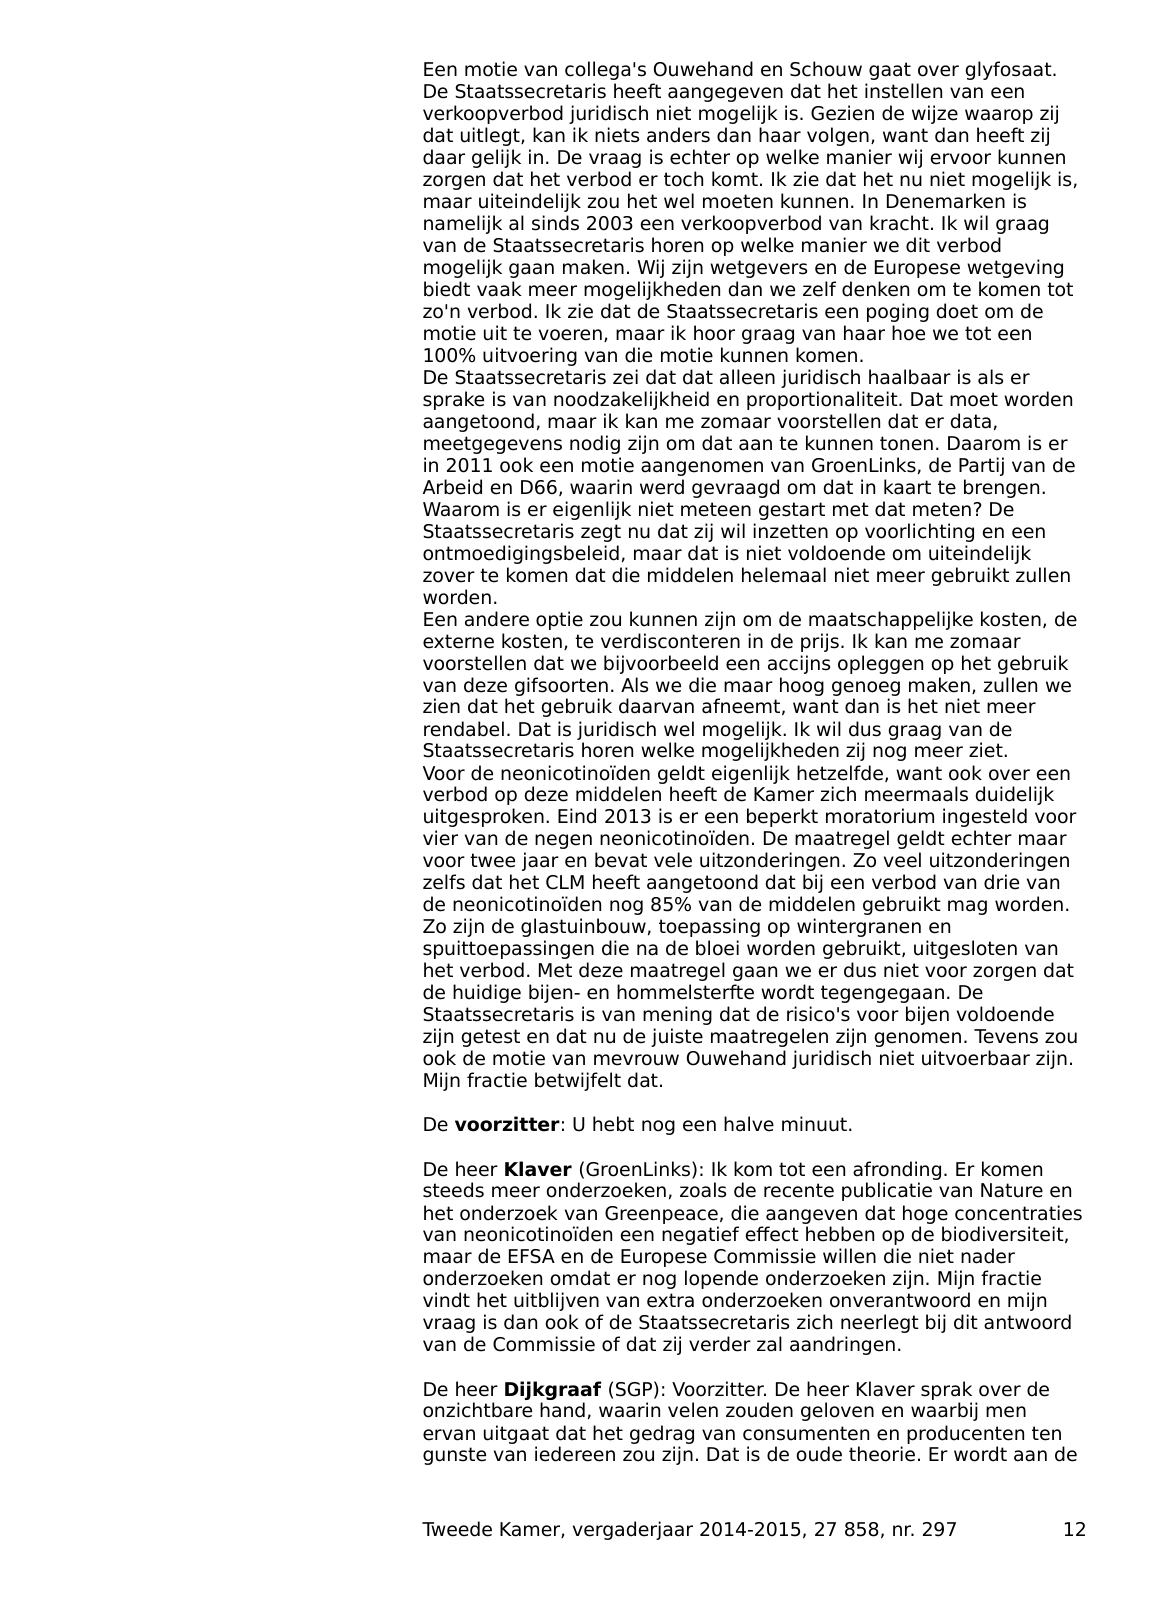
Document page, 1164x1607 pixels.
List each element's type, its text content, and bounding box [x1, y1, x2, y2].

text De heer Klaver (GroenLinks): Ik kom tot een afronding. Er komen steeds meer onderzoeken, zoals de recente publicatie van Nature en het onderzoek van Greenpeace, die aangeven dat hoge concentraties van neonicotinoïden een negatief effect hebben op de biodiversiteit, maar de EFSA en de Europese Commissie willen die niet nader onderzoeken omdat er nog lopende onderzoeken zijn. Mijn fractie vindt het uitblijven van extra onderzoeken onverantwoord en mijn vraag is dan ook of de Staatssecretaris zich neerlegt bij dit antwoord van de Commissie of dat zij verder zal aandringen. [422, 1158, 1087, 1356]
text Voor de neonicotinoïden geldt eigenlijk hetzelfde, want ook over een verbod op deze middelen heeft de Kamer zich meermaals duidelijk uitgesproken. Eind 2013 is er een beperkt moratorium ingesteld voor vier van de negen neonicotinoïden. De maatregel geldt echter maar voor twee jaar en bevat vele uitzonderingen. Zo veel uitzonderingen zelfs dat het CLM heeft aangetoond dat bij een verbod van drie van de neonicotinoïden nog 85% van de middelen gebruikt mag worden. Zo zijn de glastuinbouw, toepassing op wintergranen en spuittoepassingen die na de bloei worden gebruikt, uitgesloten van het verbod. Met deze maatregel gaan we er dus niet voor zorgen dat de huidige bijen- en hommelsterfte wordt tegengegaan. De Staatssecretaris is van mening dat de risico's voor bijen voldoende zijn getest en dat nu de juiste maatregelen zijn genomen. Tevens zou ook de motie van mevrouw Ouwehand juridisch niet uitvoerbaar zijn. Mijn fractie betwijfelt dat. [422, 762, 1087, 1092]
text De voorzitter: U hebt nog een halve minuut. [422, 1114, 1087, 1136]
text Een motie van collega's Ouwehand en Schouw gaat over glyfosaat. De Staatssecretaris heeft aangegeven dat het instellen van een verkoopverbod juridisch niet mogelijk is. Gezien de wijze waarop zij dat uitlegt, kan ik niets anders dan haar volgen, want dan heeft zij daar gelijk in. De vraag is echter op welke manier wij ervoor kunnen zorgen dat het verbod er toch komt. Ik zie dat het nu niet mogelijk is, maar uiteindelijk zou het wel moeten kunnen. In Denemarken is namelijk al sinds 2003 een verkoopverbod van kracht. Ik wil graag van de Staatssecretaris horen op welke manier we dit verbod mogelijk gaan maken. Wij zijn wetgevers en de Europese wetgeving biedt vaak meer mogelijkheden dan we zelf denken om te komen tot zo'n verbod. Ik zie dat de Staatssecretaris een poging doet om de motie uit te voeren, maar ik hoor graag van haar hoe we tot een 100% uitvoering van die motie kunnen komen. [422, 59, 1087, 367]
text Een andere optie zou kunnen zijn om de maatschappelijke kosten, de externe kosten, te verdisconteren in de prijs. Ik kan me zomaar voorstellen dat we bijvoorbeeld een accijns opleggen op het gebruik van deze gifsoorten. Als we die maar hoog genoeg maken, zullen we zien dat het gebruik daarvan afneemt, want dan is het niet meer rendabel. Dat is juridisch wel mogelijk. Ik wil dus graag van de Staatssecretaris horen welke mogelijkheden zij nog meer ziet. [422, 608, 1087, 762]
text De Staatssecretaris zei dat dat alleen juridisch haalbaar is als er sprake is van noodzakelijkheid en proportionaliteit. Dat moet worden aangetoond, maar ik kan me zomaar voorstellen dat er data, meetgegevens nodig zijn om dat aan te kunnen tonen. Daarom is er in 2011 ook een motie aangenomen van GroenLinks, de Partij van de Arbeid en D66, waarin werd gevraagd om dat in kaart te brengen. Waarom is er eigenlijk niet meteen gestart met dat meten? De Staatssecretaris zegt nu dat zij wil inzetten op voorlichting en een ontmoedigingsbeleid, maar dat is niet voldoende om uiteindelijk zover te komen dat die middelen helemaal niet meer gebruikt zullen worden. [422, 367, 1087, 608]
text De heer Dijkgraaf (SGP): Voorzitter. De heer Klaver sprak over de onzichtbare hand, waarin velen zouden geloven en waarbij men ervan uitgaat dat het gedrag van consumenten en producenten ten gunste van iedereen zou zijn. Dat is de oude theorie. Er wordt aan de [422, 1378, 1087, 1466]
